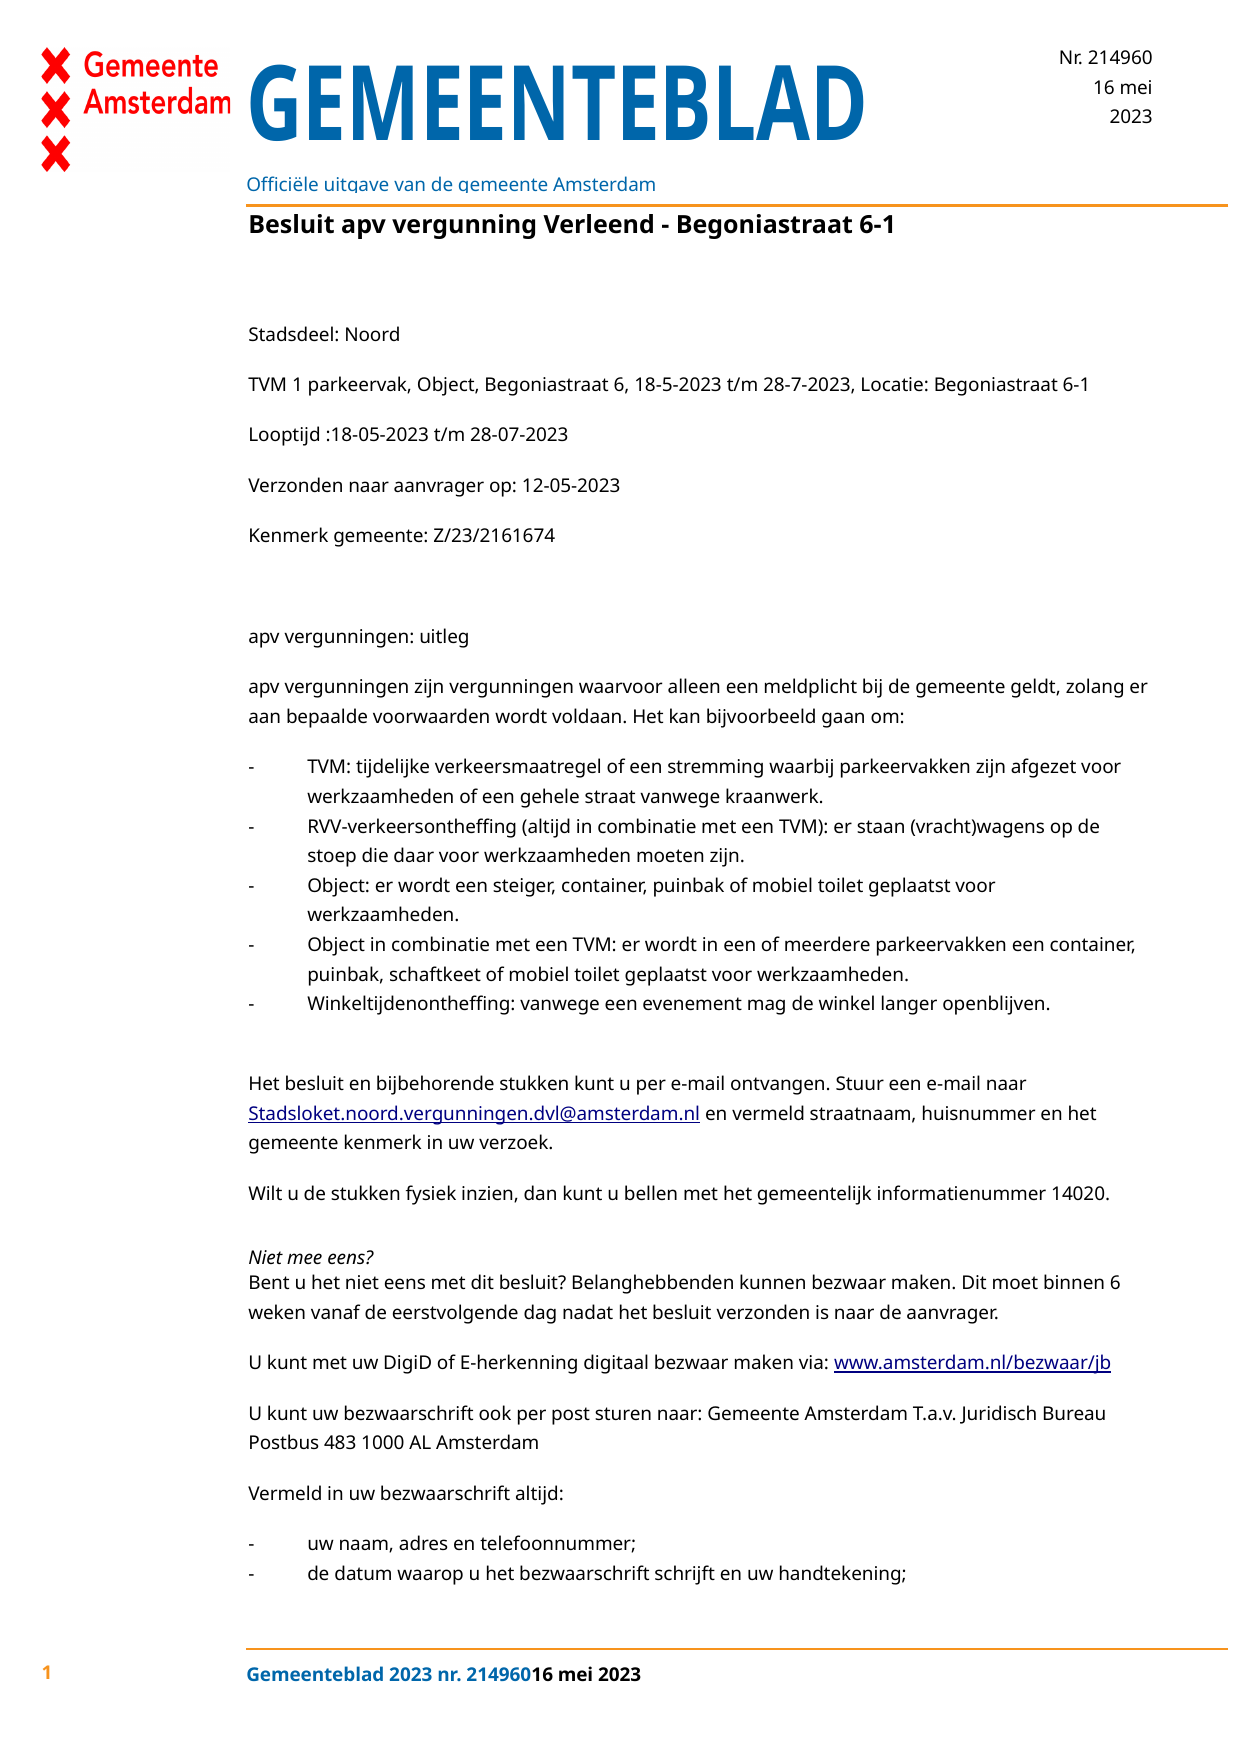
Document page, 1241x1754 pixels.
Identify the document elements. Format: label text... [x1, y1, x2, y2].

list de datum waarop u het bezwaarschrift schrijft en uw handtekening; [248, 1560, 1152, 1586]
text Verzonden naar aanvrager op: 12-05-2023 [248, 472, 1152, 498]
list Winkeltijdenontheffing: vanwege een evenement mag de winkel langer openblijven. [248, 990, 1152, 1016]
list Object in combinatie met een TVM: er wordt in een of meerdere parkeervakken een container, puinbak, schaftkeet of mobiel toilet geplaatst voor werkzaamheden. [248, 931, 1152, 986]
text U kunt met uw DigiD of E-herkenning digitaal bezwaar maken via: www.amsterdam.nl/bezwaar/jb [248, 1349, 1152, 1375]
list uw naam, adres en telefoonnummer; [248, 1530, 1152, 1556]
list Object: er wordt een steiger, container, puinbak of mobiel toilet geplaatst voor werkzaamheden. [248, 872, 1152, 927]
text apv vergunningen zijn vergunningen waarvoor alleen een meldplicht bij de gemeente geldt, zolang er aan bepaalde voorwaarden wordt voldaan. Het kan bijvoorbeeld gaan om: [248, 674, 1152, 729]
list RVV-verkeersontheffing (altijd in combinatie met een TVM): er staan (vracht)wagens op de stoep die daar voor werkzaamheden moeten zijn. [248, 813, 1152, 868]
text TVM 1 parkeervak, Object, Begoniastraat 6, 18-5-2023 t/m 28-7-2023, Locatie: Begoniastraat 6-1 [248, 371, 1152, 397]
text Besluit apv vergunning Verleend - Begoniastraat 6-1 [248, 207, 1152, 241]
text Bent u het niet eens met dit besluit? Belanghebbenden kunnen bezwaar maken. Dit moet binnen 6 weken vanaf de eerstvolgende dag nadat het besluit verzonden is naar de aanvrager. [248, 1269, 1152, 1325]
text Looptijd :18-05-2023 t/m 28-07-2023 [248, 422, 1152, 447]
text Vermeld in uw bezwaarschrift altijd: [248, 1480, 1152, 1506]
text apv vergunningen: uitleg [248, 623, 1152, 649]
text Wilt u de stukken fysiek inzien, dan kunt u bellen met het gemeentelijk informatienummer 14020. [248, 1180, 1152, 1206]
text Het besluit en bijbehorende stukken kunt u per e-mail ontvangen. Stuur een e-mail naar Stadsloket.noord.vergunningen.dvl@amsterdam.nl en vermeld straatnaam, huisnummer en het gemeente kenmerk in uw verzoek. [248, 1070, 1152, 1155]
list TVM: tijdelijke verkeersmaatregel of een stremming waarbij parkeervakken zijn afgezet voor werkzaamheden of een gehele straat vanwege kraanwerk. [248, 754, 1152, 809]
text Stadsdeel: Noord [248, 321, 1152, 346]
text Kenmerk gemeente: Z/23/2161674 [248, 522, 1152, 548]
text Niet mee eens? [248, 1244, 1152, 1269]
text U kunt uw bezwaarschrift ook per post sturen naar: Gemeente Amsterdam T.a.v. Juridisch Bureau Postbus 483 1000 AL Amsterdam [248, 1400, 1152, 1455]
picture [41, 47, 231, 172]
